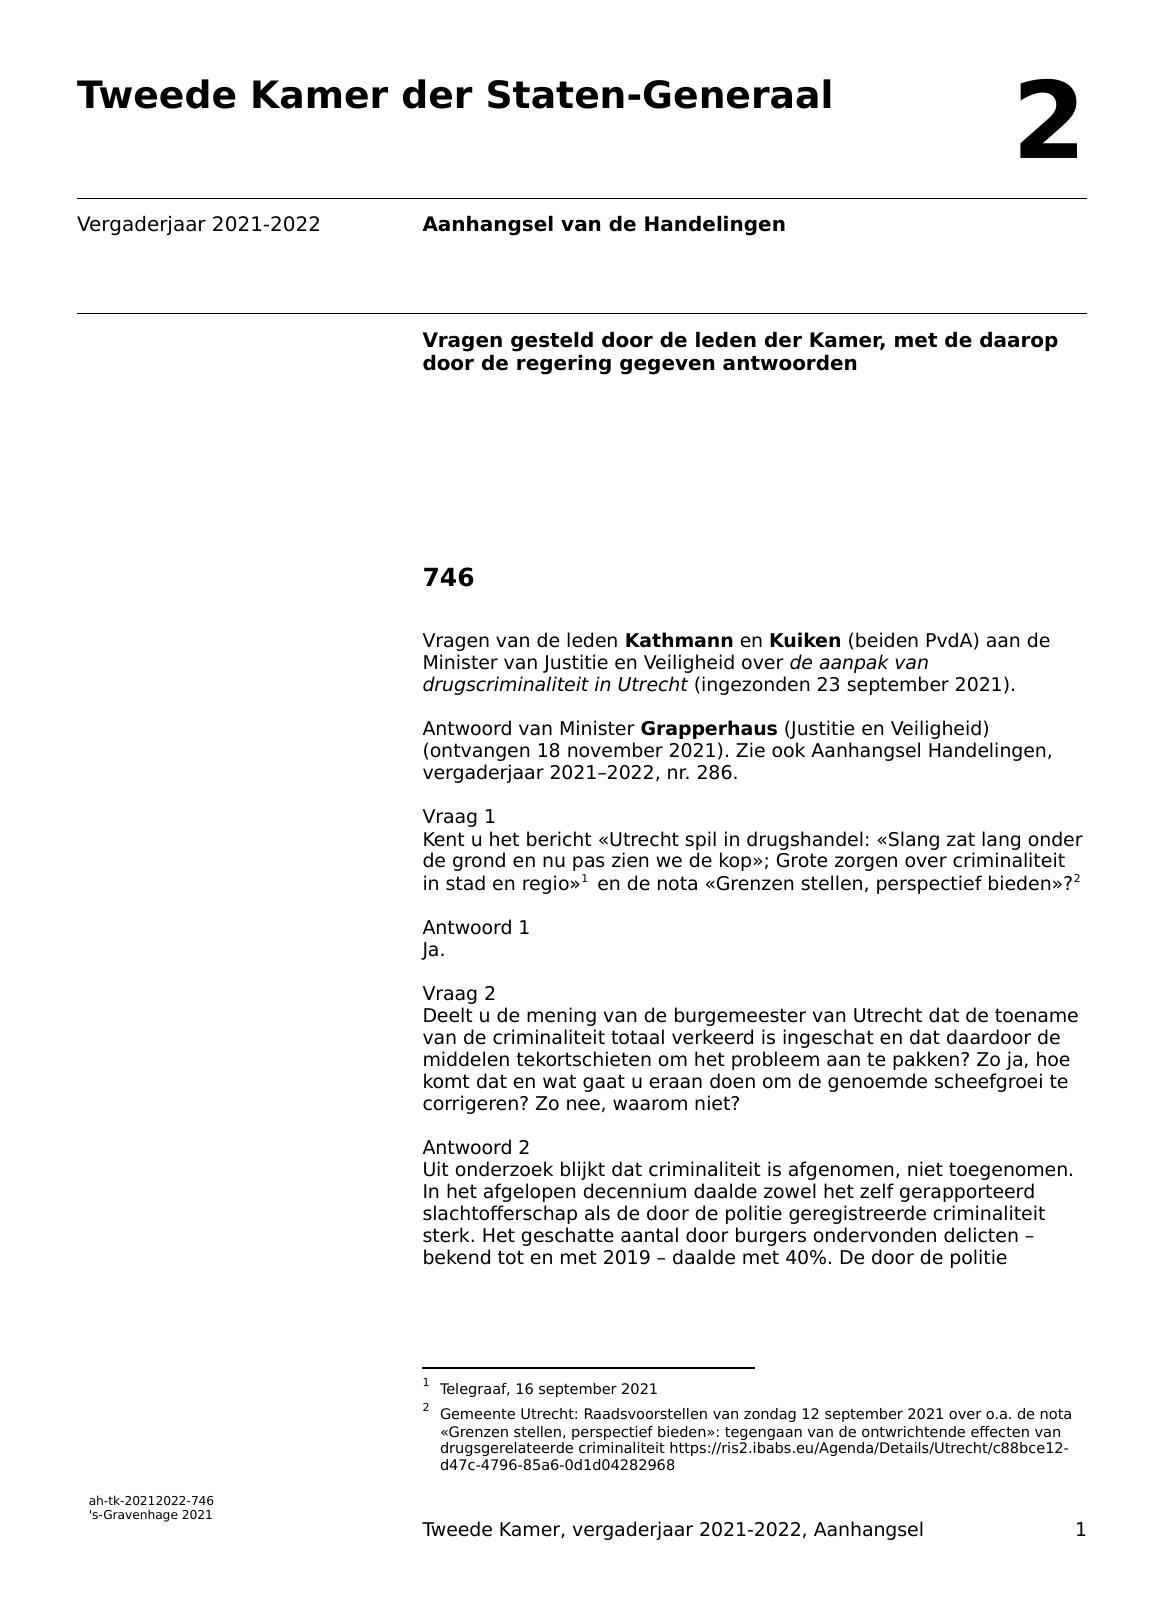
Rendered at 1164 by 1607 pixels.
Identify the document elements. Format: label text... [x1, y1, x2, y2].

table_cell Vragen gesteld door de leden der Kamer, met de daarop door de regering gegeven antwoorden [422, 314, 1087, 375]
table_cell [77, 314, 422, 375]
table_cell Vergaderjaar 2021-2022 [77, 199, 422, 313]
text Antwoord 2 [422, 1137, 1087, 1159]
text 746 [422, 563, 1087, 592]
text Telegraaf, 16 september 2021 [422, 1377, 1087, 1399]
table_header Tweede Kamer der Staten-Generaal [77, 59, 886, 198]
text ah-tk-20212022-746 [88, 1494, 323, 1508]
text Vraag 2 [422, 983, 1087, 1005]
table_header 2 [886, 59, 1087, 198]
text Vraag 1 [422, 806, 1087, 828]
text Uit onderzoek blijkt dat criminaliteit is afgenomen, niet toegenomen. In het afgelopen decennium daalde zowel het zelf gerapporteerd slachtofferschap als de door de politie geregistreerde criminaliteit sterk. Het geschatte aantal door burgers ondervonden delicten – bekend tot en met 2019 – daalde met 40%. De door de politie [422, 1159, 1087, 1269]
text Antwoord 1 [422, 917, 1087, 938]
text 's-Gravenhage 2021 [88, 1508, 323, 1522]
text Kent u het bericht «Utrecht spil in drugshandel: «Slang zat lang onder de grond en nu pas zien we de kop»; Grote zorgen over criminaliteit in stad en regio» en de nota «Grenzen stellen, perspectief bieden»? [422, 828, 1087, 894]
text Vragen van de leden Kathmann en Kuiken (beiden PvdA) aan de Minister van Justitie en Veiligheid over de aanpak van drugscriminaliteit in Utrecht (ingezonden 23 september 2021). [422, 630, 1087, 696]
text Ja. [422, 938, 1087, 961]
text Gemeente Utrecht: Raadsvoorstellen van zondag 12 september 2021 over o.a. de nota «Grenzen stellen, perspectief bieden»: tegengaan van de ontwrichtende effecten van drugsgerelateerde criminaliteit https://ris2.ibabs.eu/Agenda/Details/Utrecht/c88bce12-d47c-4796-85a6-0d1d04282968 [422, 1402, 1087, 1474]
table_cell Aanhangsel van de Handelingen [422, 199, 1087, 313]
text Antwoord van Minister Grapperhaus (Justitie en Veiligheid) (ontvangen 18 november 2021). Zie ook Aanhangsel Handelingen, vergaderjaar 2021–2022, nr. 286. [422, 718, 1087, 784]
text Deelt u de mening van de burgemeester van Utrecht dat de toename van de criminaliteit totaal verkeerd is ingeschat en dat daardoor de middelen tekortschieten om het probleem aan te pakken? Zo ja, hoe komt dat en wat gaat u eraan doen om de genoemde scheefgroei te corrigeren? Zo nee, waarom niet? [422, 1005, 1087, 1114]
